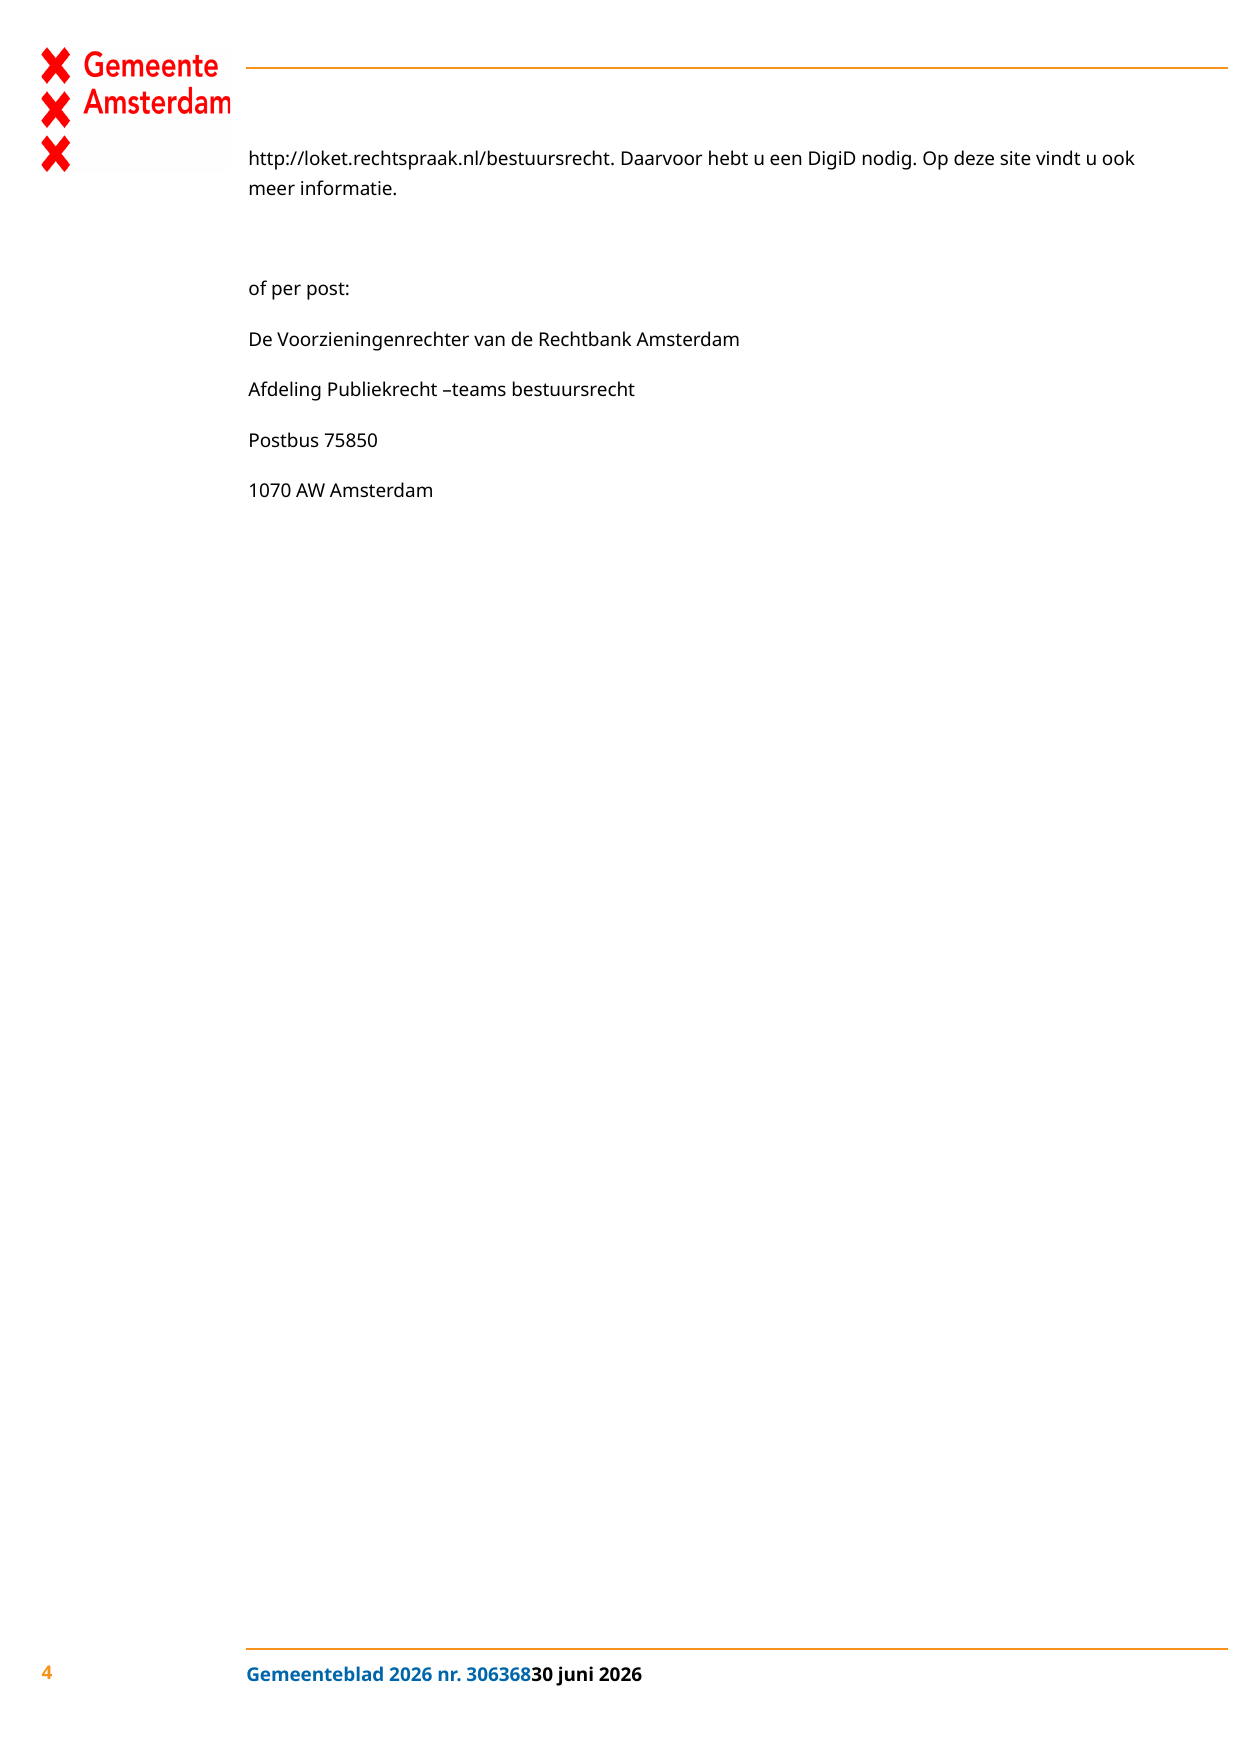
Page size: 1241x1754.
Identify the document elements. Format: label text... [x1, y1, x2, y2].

text De Voorzieningenrechter van de Rechtbank Amsterdam [248, 326, 1152, 352]
text of per post: [248, 276, 1152, 301]
text 1070 AW Amsterdam [248, 477, 1152, 503]
text Postbus 75850 [248, 427, 1152, 453]
picture [41, 47, 231, 172]
text Afdeling Publiekrecht –teams bestuursrecht [248, 376, 1152, 402]
text http://loket.rechtspraak.nl/bestuursrecht. Daarvoor hebt u een DigiD nodig. Op deze site vindt u ook meer informatie. [248, 145, 1152, 201]
